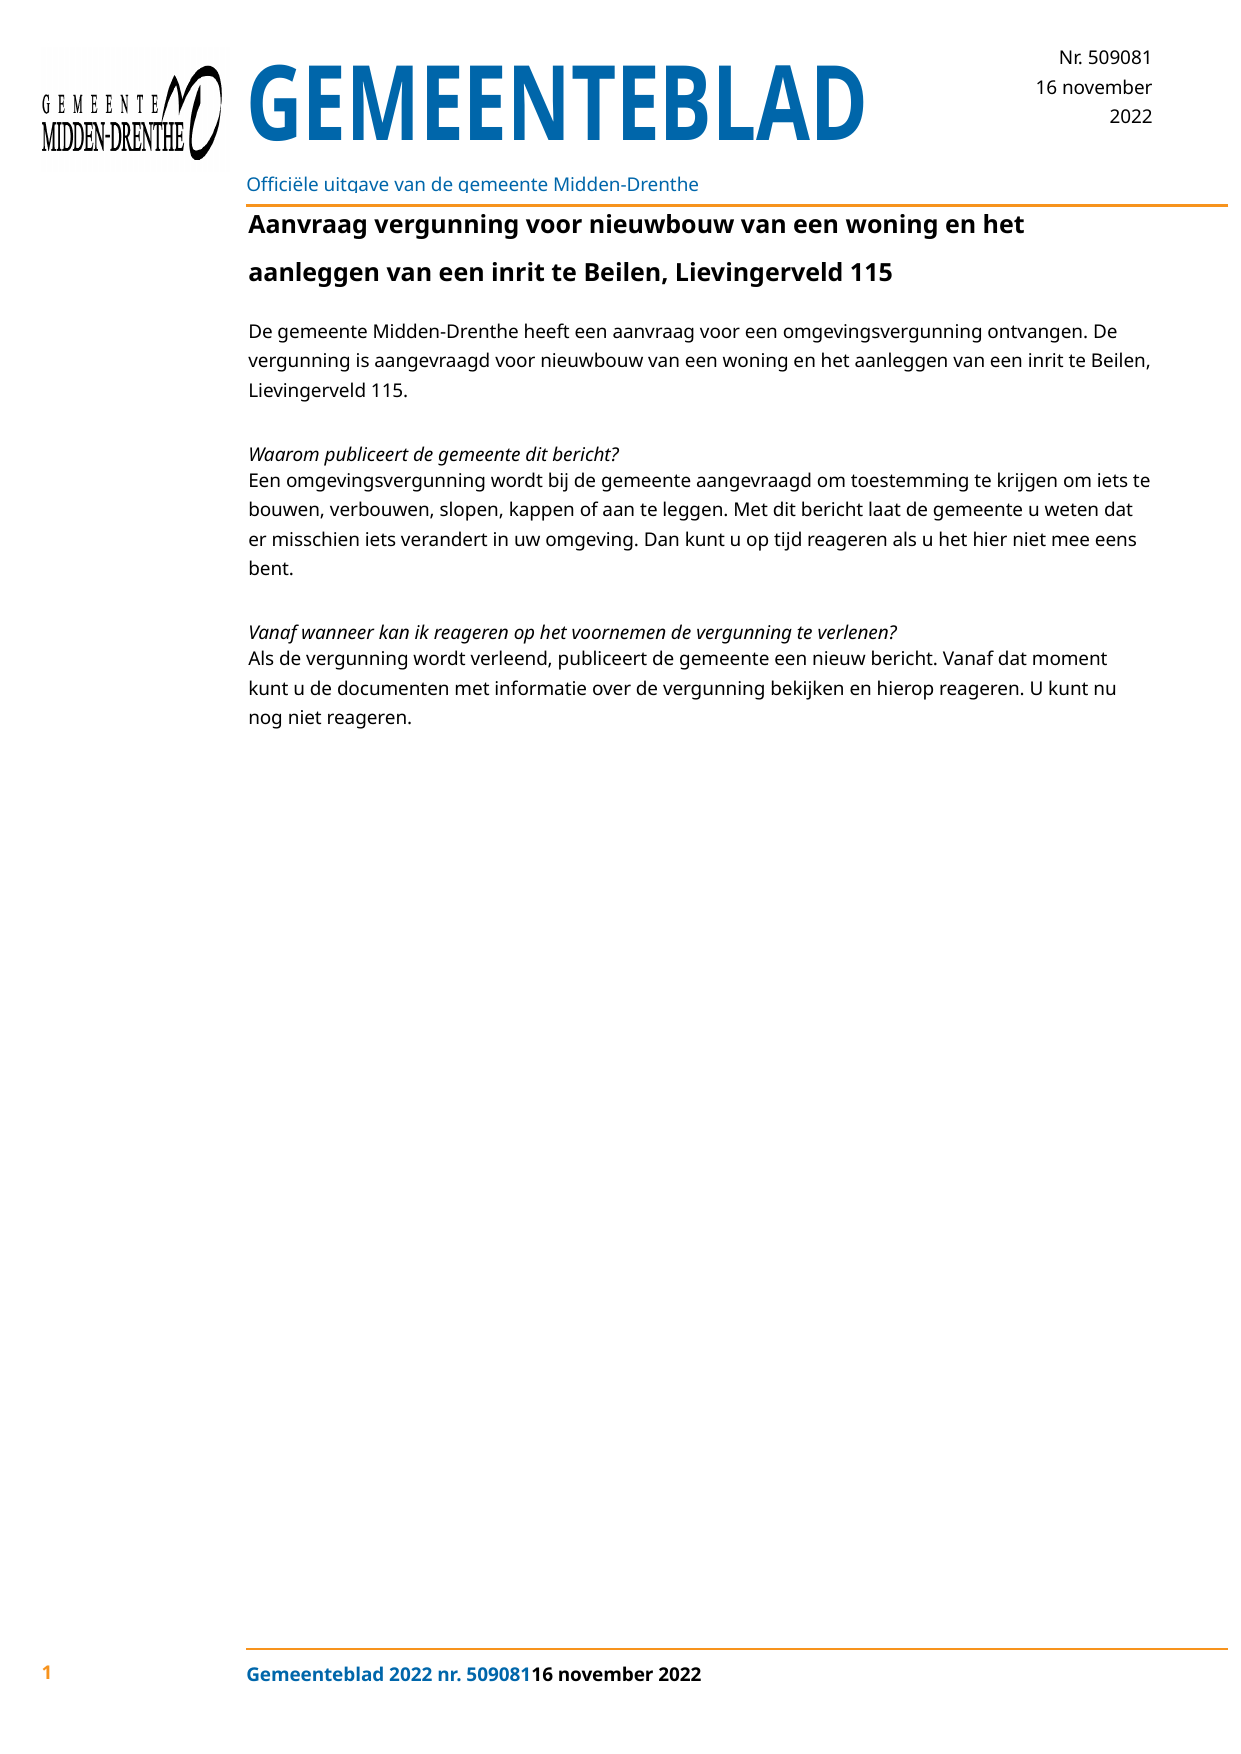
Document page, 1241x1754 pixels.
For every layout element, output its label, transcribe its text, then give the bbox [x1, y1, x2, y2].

text Een omgevingsvergunning wordt bij de gemeente aangevraagd om toestemming te krijgen om iets te bouwen, verbouwen, slopen, kappen of aan te leggen. Met dit bericht laat de gemeente u weten dat er misschien iets verandert in uw omgeving. Dan kunt u op tijd reageren als u het hier niet mee eens bent. [248, 467, 1152, 581]
text De gemeente Midden-Drenthe heeft een aanvraag voor een omgevingsvergunning ontvangen. De vergunning is aangevraagd voor nieuwbouw van een woning en het aanleggen van een inrit te Beilen, Lievingerveld 115. [248, 318, 1152, 403]
picture [41, 47, 231, 172]
text Waarom publiceert de gemeente dit bericht? [248, 441, 1152, 467]
text Als de vergunning wordt verleend, publiceert de gemeente een nieuw bericht. Vanaf dat moment kunt u de documenten met informatie over de vergunning bekijken en hierop reageren. U kunt nu nog niet reageren. [248, 645, 1152, 730]
text Vanaf wanneer kan ik reageren op het voornemen de vergunning te verlenen? [248, 619, 1152, 645]
text Aanvraag vergunning voor nieuwbouw van een woning en het aanleggen van een inrit te Beilen, Lievingerveld 115 [248, 207, 1152, 288]
